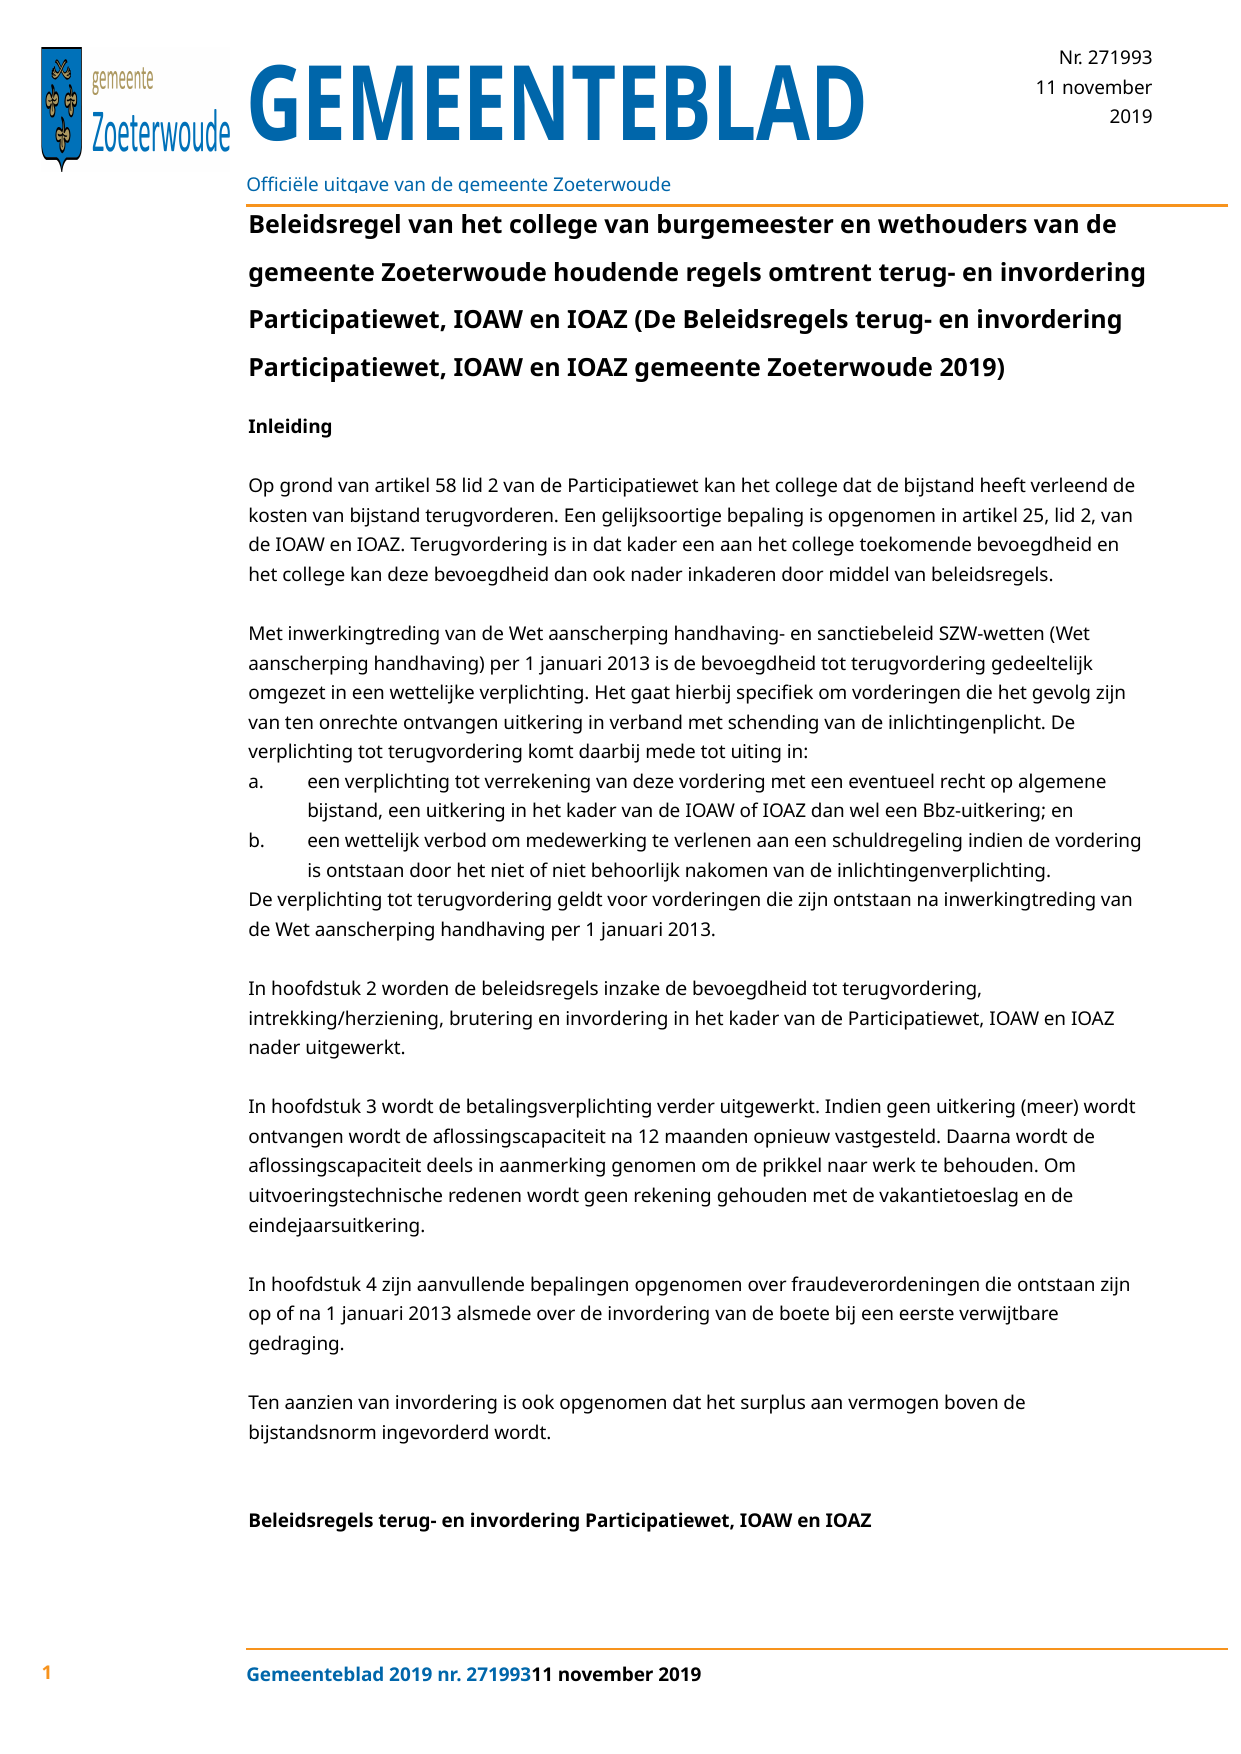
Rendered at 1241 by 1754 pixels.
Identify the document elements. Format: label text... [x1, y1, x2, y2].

picture [41, 47, 231, 172]
text Inleiding [248, 413, 1152, 439]
text De verplichting tot terugvordering geldt voor vorderingen die zijn ontstaan na inwerkingtreding van de Wet aanscherping handhaving per 1 januari 2013. [248, 886, 1152, 942]
text Ten aanzien van invordering is ook opgenomen dat het surplus aan vermogen boven de bijstandsnorm ingevorderd wordt. [248, 1389, 1152, 1445]
text In hoofdstuk 4 zijn aanvullende bepalingen opgenomen over fraudeverordeningen die ontstaan zijn op of na 1 januari 2013 alsmede over de invordering van de boete bij een eerste verwijtbare gedraging. [248, 1271, 1152, 1356]
text In hoofdstuk 2 worden de beleidsregels inzake de bevoegdheid tot terugvordering, intrekking/herziening, brutering en invordering in het kader van de Participatiewet, IOAW en IOAZ nader uitgewerkt. [248, 975, 1152, 1060]
text In hoofdstuk 3 wordt de betalingsverplichting verder uitgewerkt. Indien geen uitkering (meer) wordt ontvangen wordt de aflossingscapaciteit na 12 maanden opnieuw vastgesteld. Daarna wordt de aflossingscapaciteit deels in aanmerking genomen om de prikkel naar werk te behouden. Om uitvoeringstechnische redenen wordt geen rekening gehouden met de vakantietoeslag en de eindejaarsuitkering. [248, 1093, 1152, 1238]
list een wettelijk verbod om medewerking te verlenen aan een schuldregeling indien de vordering is ontstaan door het niet of niet behoorlijk nakomen van de inlichtingenverplichting. [248, 827, 1152, 883]
text Op grond van artikel 58 lid 2 van de Participatiewet kan het college dat de bijstand heeft verleend de kosten van bijstand terugvorderen. Een gelijksoortige bepaling is opgenomen in artikel 25, lid 2, van de IOAW en IOAZ. Terugvordering is in dat kader een aan het college toekomende bevoegdheid en het college kan deze bevoegdheid dan ook nader inkaderen door middel van beleidsregels. [248, 472, 1152, 587]
text Beleidsregels terug- en invordering Participatiewet, IOAW en IOAZ [248, 1508, 1152, 1533]
text Beleidsregel van het college van burgemeester en wethouders van de gemeente Zoeterwoude houdende regels omtrent terug- en invordering Participatiewet, IOAW en IOAZ (De Beleidsregels terug- en invordering Participatiewet, IOAW en IOAZ gemeente Zoeterwoude 2019) [248, 207, 1152, 384]
text Met inwerkingtreding van de Wet aanscherping handhaving- en sanctiebeleid SZW-wetten (Wet aanscherping handhaving) per 1 januari 2013 is de bevoegdheid tot terugvordering gedeeltelijk omgezet in een wettelijke verplichting. Het gaat hierbij specifiek om vorderingen die het gevolg zijn van ten onrechte ontvangen uitkering in verband met schending van de inlichtingenplicht. De verplichting tot terugvordering komt daarbij mede tot uiting in: [248, 620, 1152, 764]
list een verplichting tot verrekening van deze vordering met een eventueel recht op algemene bijstand, een uitkering in het kader van de IOAW of IOAZ dan wel een Bbz-uitkering; en [248, 768, 1152, 823]
